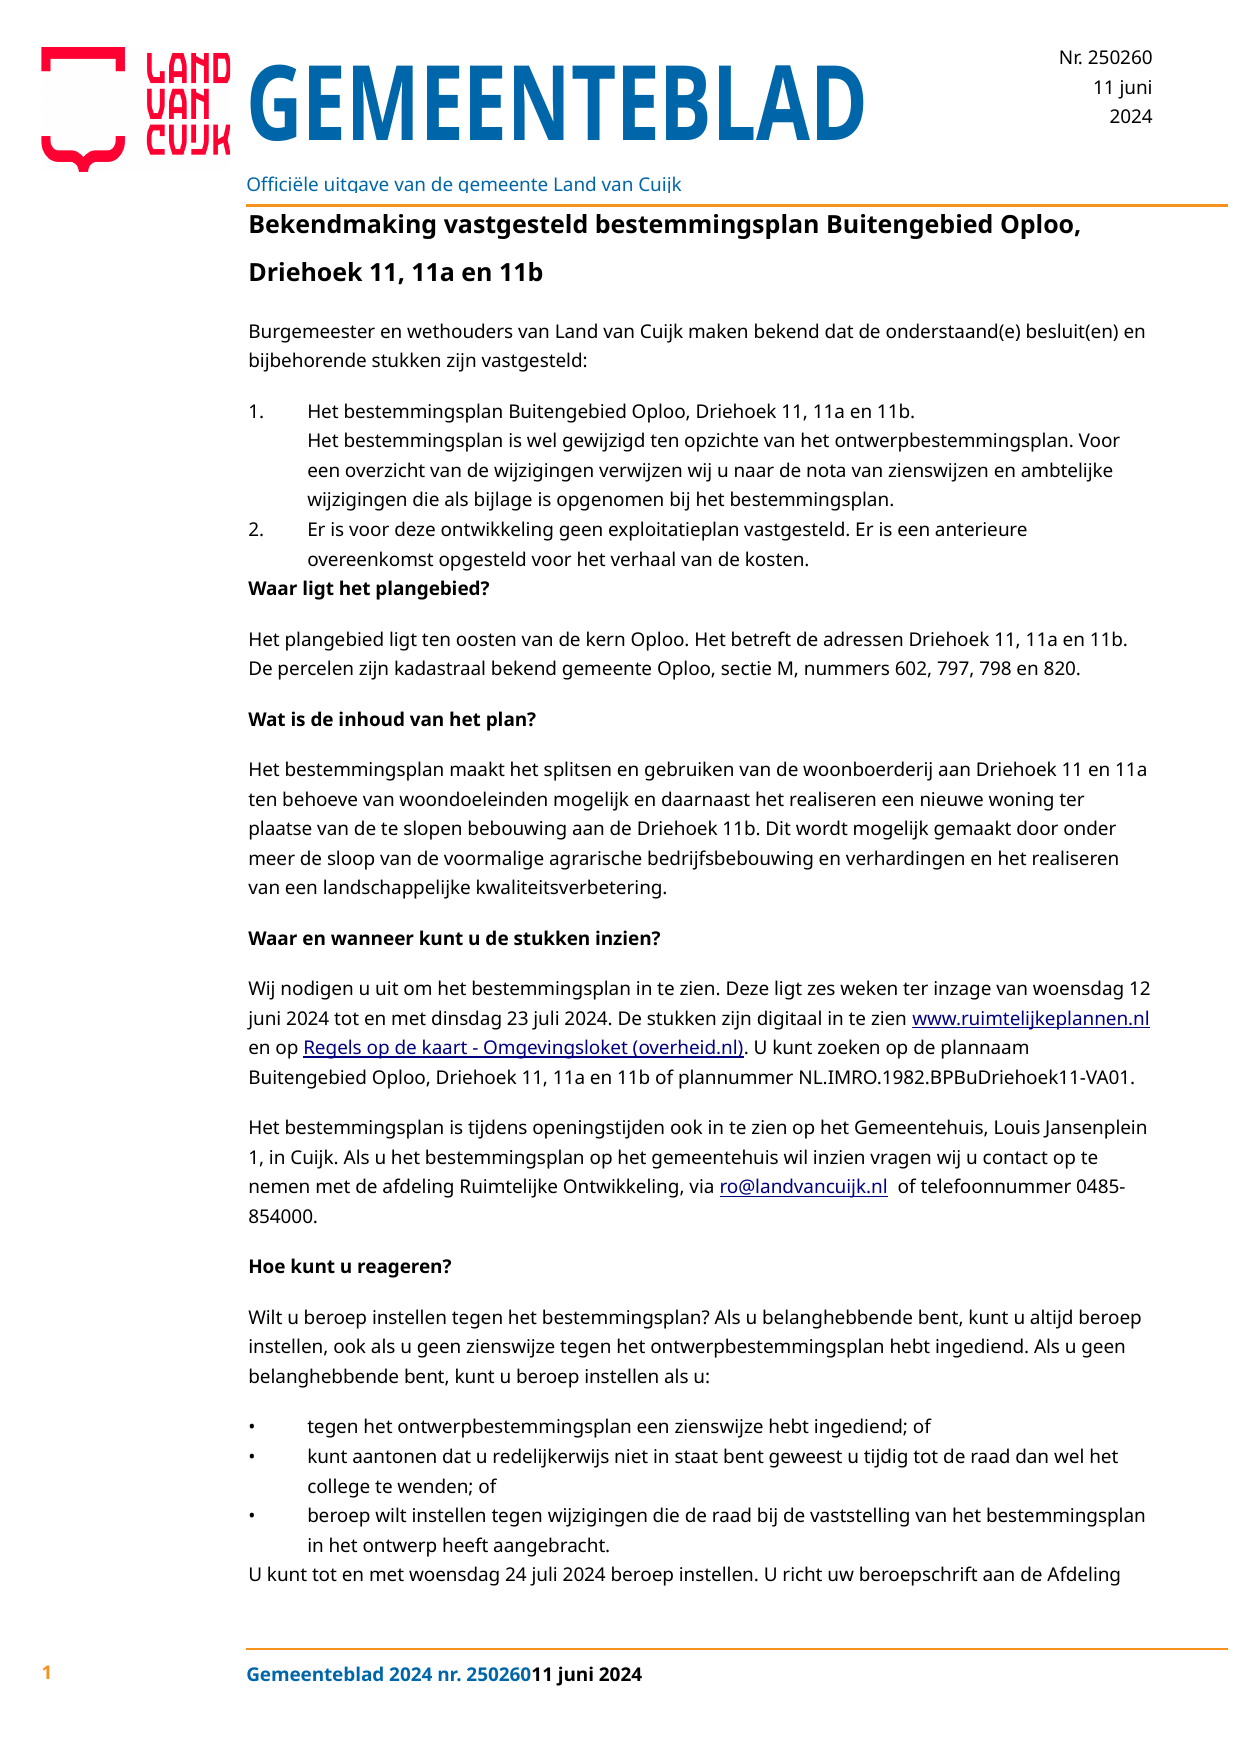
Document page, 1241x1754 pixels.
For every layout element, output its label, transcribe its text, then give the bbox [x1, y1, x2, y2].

text Bekendmaking vastgesteld bestemmingsplan Buitengebied Oploo, Driehoek 11, 11a en 11b [248, 207, 1152, 288]
text Hoe kunt u reageren? [248, 1254, 1152, 1279]
text Het plangebied ligt ten oosten van de kern Oploo. Het betreft de adressen Driehoek 11, 11a en 11b. De percelen zijn kadastraal bekend gemeente Oploo, sectie M, nummers 602, 797, 798 en 820. [248, 626, 1152, 681]
text Waar ligt het plangebied? [248, 575, 1152, 601]
text U kunt tot en met woensdag 24 juli 2024 beroep instellen. U richt uw beroepschrift aan de Afdeling [248, 1562, 1152, 1587]
text Het bestemmingsplan is tijdens openingstijden ook in te zien op het Gemeentehuis, Louis Jansenplein 1, in Cuijk. Als u het bestemmingsplan op het gemeentehuis wil inzien vragen wij u contact op te nemen met de afdeling Ruimtelijke Ontwikkeling, via ro@landvancuijk.nl of telefoonnummer 0485-854000. [248, 1114, 1152, 1229]
list beroep wilt instellen tegen wijzigingen die de raad bij de vaststelling van het bestemmingsplan in het ontwerp heeft aangebracht. [248, 1502, 1152, 1558]
list Het bestemmingsplan Buitengebied Oploo, Driehoek 11, 11a en 11b. [248, 398, 1152, 424]
text Wilt u beroep instellen tegen het bestemmingsplan? Als u belanghebbende bent, kunt u altijd beroep instellen, ook als u geen zienswijze tegen het ontwerpbestemmingsplan hebt ingediend. Als u geen belanghebbende bent, kunt u beroep instellen als u: [248, 1304, 1152, 1389]
text Het bestemmingsplan maakt het splitsen en gebruiken van de woonboerderij aan Driehoek 11 en 11a ten behoeve van woondoeleinden mogelijk en daarnaast het realiseren een nieuwe woning ter plaatse van de te slopen bebouwing aan de Driehoek 11b. Dit wordt mogelijk gemaakt door onder meer de sloop van de voormalige agrarische bedrijfsbebouwing en verhardingen en het realiseren van een landschappelijke kwaliteitsverbetering. [248, 756, 1152, 900]
text Wat is de inhoud van het plan? [248, 706, 1152, 732]
list kunt aantonen dat u redelijkerwijs niet in staat bent geweest u tijdig tot de raad dan wel het college te wenden; of [248, 1443, 1152, 1499]
list tegen het ontwerpbestemmingsplan een zienswijze hebt ingediend; of [248, 1414, 1152, 1439]
text Burgemeester en wethouders van Land van Cuijk maken bekend dat de onderstaand(e) besluit(en) en bijbehorende stukken zijn vastgesteld: [248, 318, 1152, 373]
text Waar en wanneer kunt u de stukken inzien? [248, 925, 1152, 951]
list Er is voor deze ontwikkeling geen exploitatieplan vastgesteld. Er is een anterieure overeenkomst opgesteld voor het verhaal van de kosten. [248, 516, 1152, 572]
text Wij nodigen u uit om het bestemmingsplan in te zien. Deze ligt zes weken ter inzage van woensdag 12 juni 2024 tot en met dinsdag 23 juli 2024. De stukken zijn digitaal in te zien www.ruimtelijkeplannen.nl en op Regels op de kaart - Omgevingsloket (overheid.nl). U kunt zoeken op de plannaam Buitengebied Oploo, Driehoek 11, 11a en 11b of plannummer NL.IMRO.1982.BPBuDriehoek11-VA01. [248, 975, 1152, 1090]
picture [41, 47, 231, 172]
list Het bestemmingsplan is wel gewijzigd ten opzichte van het ontwerpbestemmingsplan. Voor een overzicht van de wijzigingen verwijzen wij u naar de nota van zienswijzen en ambtelijke wijzigingen die als bijlage is opgenomen bij het bestemmingsplan. [248, 427, 1152, 512]
